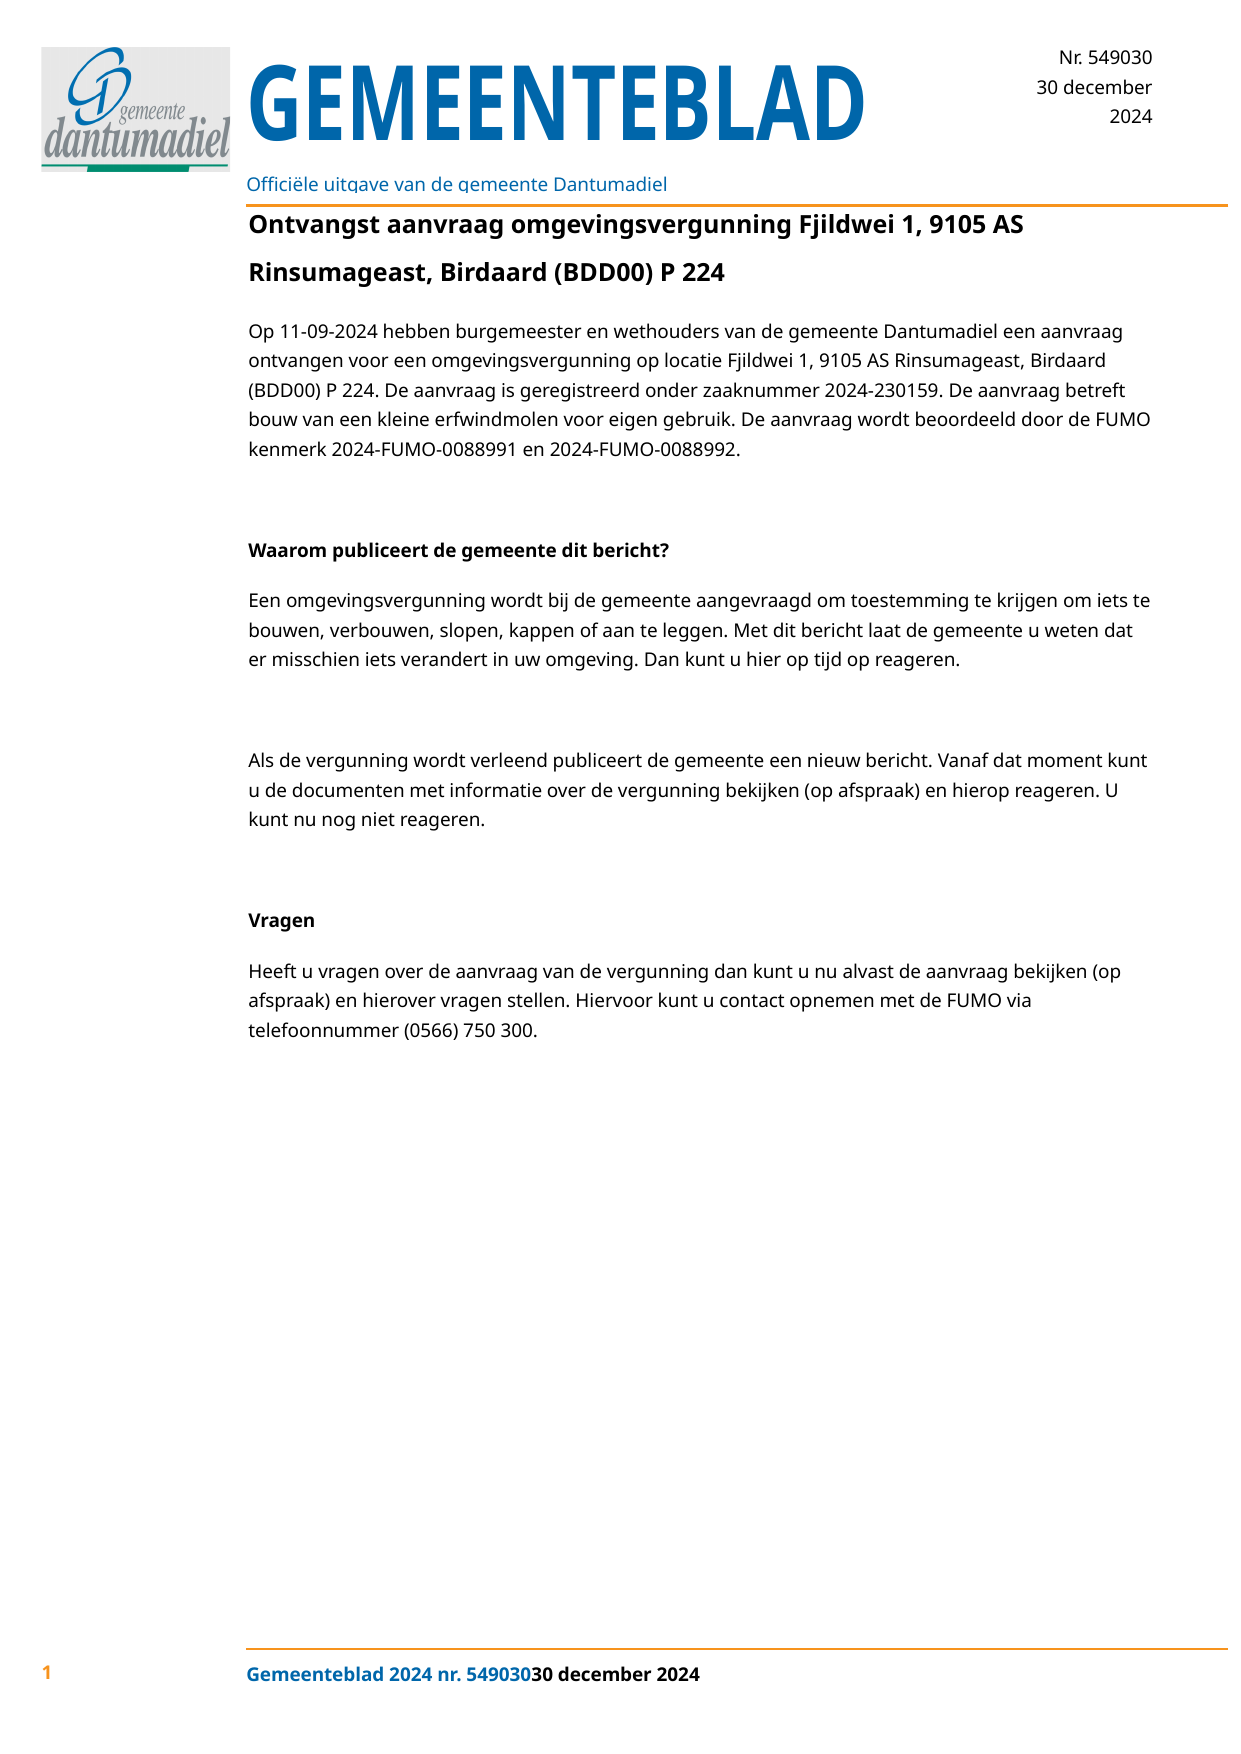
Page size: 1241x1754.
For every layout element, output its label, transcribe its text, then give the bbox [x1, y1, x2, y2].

text Ontvangst aanvraag omgevingsvergunning Fjildwei 1, 9105 AS Rinsumageast, Birdaard (BDD00) P 224 [248, 207, 1152, 288]
text Waarom publiceert de gemeente dit bericht? [248, 537, 1152, 563]
text Vragen [248, 907, 1152, 933]
text Als de vergunning wordt verleend publiceert de gemeente een nieuw bericht. Vanaf dat moment kunt u de documenten met informatie over de vergunning bekijken (op afspraak) en hierop reageren. U kunt nu nog niet reageren. [248, 747, 1152, 832]
text Heeft u vragen over de aanvraag van de vergunning dan kunt u nu alvast de aanvraag bekijken (op afspraak) en hierover vragen stellen. Hiervoor kunt u contact opnemen met de FUMO via telefoonnummer (0566) 750 300. [248, 958, 1152, 1043]
picture [41, 47, 231, 172]
text Een omgevingsvergunning wordt bij de gemeente aangevraagd om toestemming te krijgen om iets te bouwen, verbouwen, slopen, kappen of aan te leggen. Met dit bericht laat de gemeente u weten dat er misschien iets verandert in uw omgeving. Dan kunt u hier op tijd op reageren. [248, 587, 1152, 672]
text Op 11-09-2024 hebben burgemeester en wethouders van de gemeente Dantumadiel een aanvraag ontvangen voor een omgevingsvergunning op locatie Fjildwei 1, 9105 AS Rinsumageast, Birdaard (BDD00) P 224. De aanvraag is geregistreerd onder zaaknummer 2024-230159. De aanvraag betreft bouw van een kleine erfwindmolen voor eigen gebruik. De aanvraag wordt beoordeeld door de FUMO kenmerk 2024-FUMO-0088991 en 2024-FUMO-0088992. [248, 318, 1152, 462]
